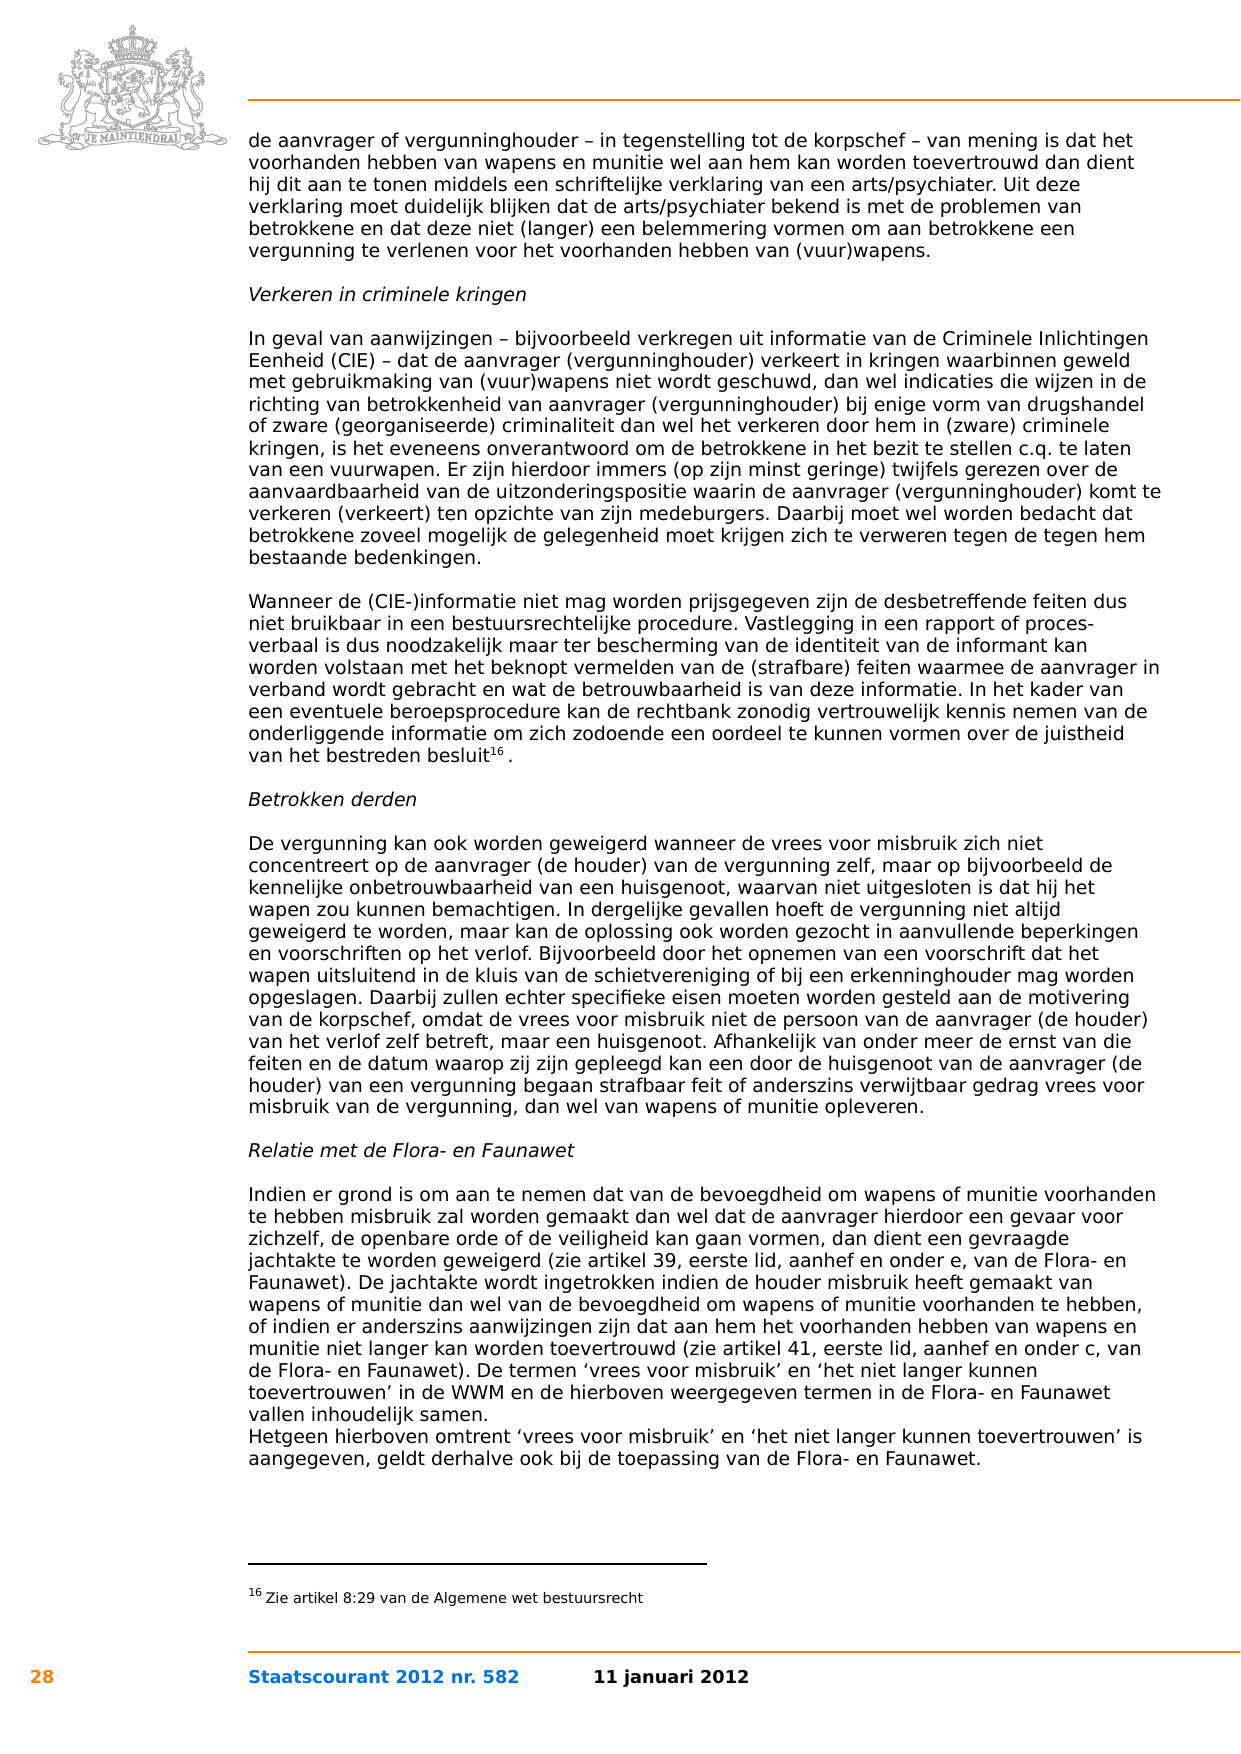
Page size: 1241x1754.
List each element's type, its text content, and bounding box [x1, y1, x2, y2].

text de aanvrager of vergunninghouder – in tegenstelling tot de korpschef – van mening is dat het voorhanden hebben van wapens en munitie wel aan hem kan worden toevertrouwd dan dient hij dit aan te tonen middels een schriftelijke verklaring van een arts/psychiater. Uit deze verklaring moet duidelijk blijken dat de arts/psychiater bekend is met de problemen van betrokkene en dat deze niet (langer) een belemmering vormen om aan betrokkene een vergunning te verlenen voor het voorhanden hebben van (vuur)wapens. [248, 130, 1163, 262]
text Zie artikel 8:29 van de Algemene wet bestuursrecht [248, 1586, 1163, 1608]
text In geval van aanwijzingen – bijvoorbeeld verkregen uit informatie van de Criminele Inlichtingen Eenheid (CIE) – dat de aanvrager (vergunninghouder) verkeert in kringen waarbinnen geweld met gebruikmaking van (vuur)wapens niet wordt geschuwd, dan wel indicaties die wijzen in de richting van betrokkenheid van aanvrager (vergunninghouder) bij enige vorm van drugshandel of zware (georganiseerde) criminaliteit dan wel het verkeren door hem in (zware) criminele kringen, is het eveneens onverantwoord om de betrokkene in het bezit te stellen c.q. te laten van een vuurwapen. Er zijn hierdoor immers (op zijn minst geringe) twijfels gerezen over de aanvaardbaarheid van de uitzonderingspositie waarin de aanvrager (vergunninghouder) komt te verkeren (verkeert) ten opzichte van zijn medeburgers. Daarbij moet wel worden bedacht dat betrokkene zoveel mogelijk de gelegenheid moet krijgen zich te verweren tegen de tegen hem bestaande bedenkingen. [248, 327, 1163, 569]
text De vergunning kan ook worden geweigerd wanneer de vrees voor misbruik zich niet concentreert op de aanvrager (de houder) van de vergunning zelf, maar op bijvoorbeeld de kennelijke onbetrouwbaarheid van een huisgenoot, waarvan niet uitgesloten is dat hij het wapen zou kunnen bemachtigen. In dergelijke gevallen hoeft de vergunning niet altijd geweigerd te worden, maar kan de oplossing ook worden gezocht in aanvullende beperkingen en voorschriften op het verlof. Bijvoorbeeld door het opnemen van een voorschrift dat het wapen uitsluitend in de kluis van de schietvereniging of bij een erkenninghouder mag worden opgeslagen. Daarbij zullen echter specifieke eisen moeten worden gesteld aan de motivering van de korpschef, omdat de vrees voor misbruik niet de persoon van de aanvrager (de houder) van het verlof zelf betreft, maar een huisgenoot. Afhankelijk van onder meer de ernst van die feiten en de datum waarop zij zijn gepleegd kan een door de huisgenoot van de aanvrager (de houder) van een vergunning begaan strafbaar feit of anderszins verwijtbaar gedrag vrees voor misbruik van de vergunning, dan wel van wapens of munitie opleveren. [248, 833, 1163, 1118]
subtitle Verkeren in criminele kringen [248, 284, 1163, 306]
text Wanneer de (CIE-)informatie niet mag worden prijsgegeven zijn de desbetreffende feiten dus niet bruikbaar in een bestuursrechtelijke procedure. Vastlegging in een rapport of proces-verbaal is dus noodzakelijk maar ter bescherming van de identiteit van de informant kan worden volstaan met het beknopt vermelden van de (strafbare) feiten waarmee de aanvrager in verband wordt gebracht en wat de betrouwbaarheid is van deze informatie. In het kader van een eventuele beroepsprocedure kan de rechtbank zonodig vertrouwelijk kennis nemen van de onderliggende informatie om zich zodoende een oordeel te kunnen vormen over de juistheid van het bestreden besluit. [248, 591, 1163, 767]
text Hetgeen hierboven omtrent ‘vrees voor misbruik’ en ‘het niet langer kunnen toevertrouwen’ is aangegeven, geldt derhalve ook bij de toepassing van de Flora- en Faunawet. [248, 1426, 1163, 1470]
picture [38, 25, 227, 150]
subtitle Relatie met de Flora- en Faunawet [248, 1140, 1163, 1162]
subtitle Betrokken derden [248, 789, 1163, 811]
text Indien er grond is om aan te nemen dat van de bevoegdheid om wapens of munitie voorhanden te hebben misbruik zal worden gemaakt dan wel dat de aanvrager hierdoor een gevaar voor zichzelf, de openbare orde of de veiligheid kan gaan vormen, dan dient een gevraagde jachtakte te worden geweigerd (zie artikel 39, eerste lid, aanhef en onder e, van de Flora- en Faunawet). De jachtakte wordt ingetrokken indien de houder misbruik heeft gemaakt van wapens of munitie dan wel van de bevoegdheid om wapens of munitie voorhanden te hebben, of indien er anderszins aanwijzingen zijn dat aan hem het voorhanden hebben van wapens en munitie niet langer kan worden toevertrouwd (zie artikel 41, eerste lid, aanhef en onder c, van de Flora- en Faunawet). De termen ‘vrees voor misbruik’ en ‘het niet langer kunnen toevertrouwen’ in de WWM en de hierboven weergegeven termen in de Flora- en Faunawet vallen inhoudelijk samen. [248, 1184, 1163, 1426]
